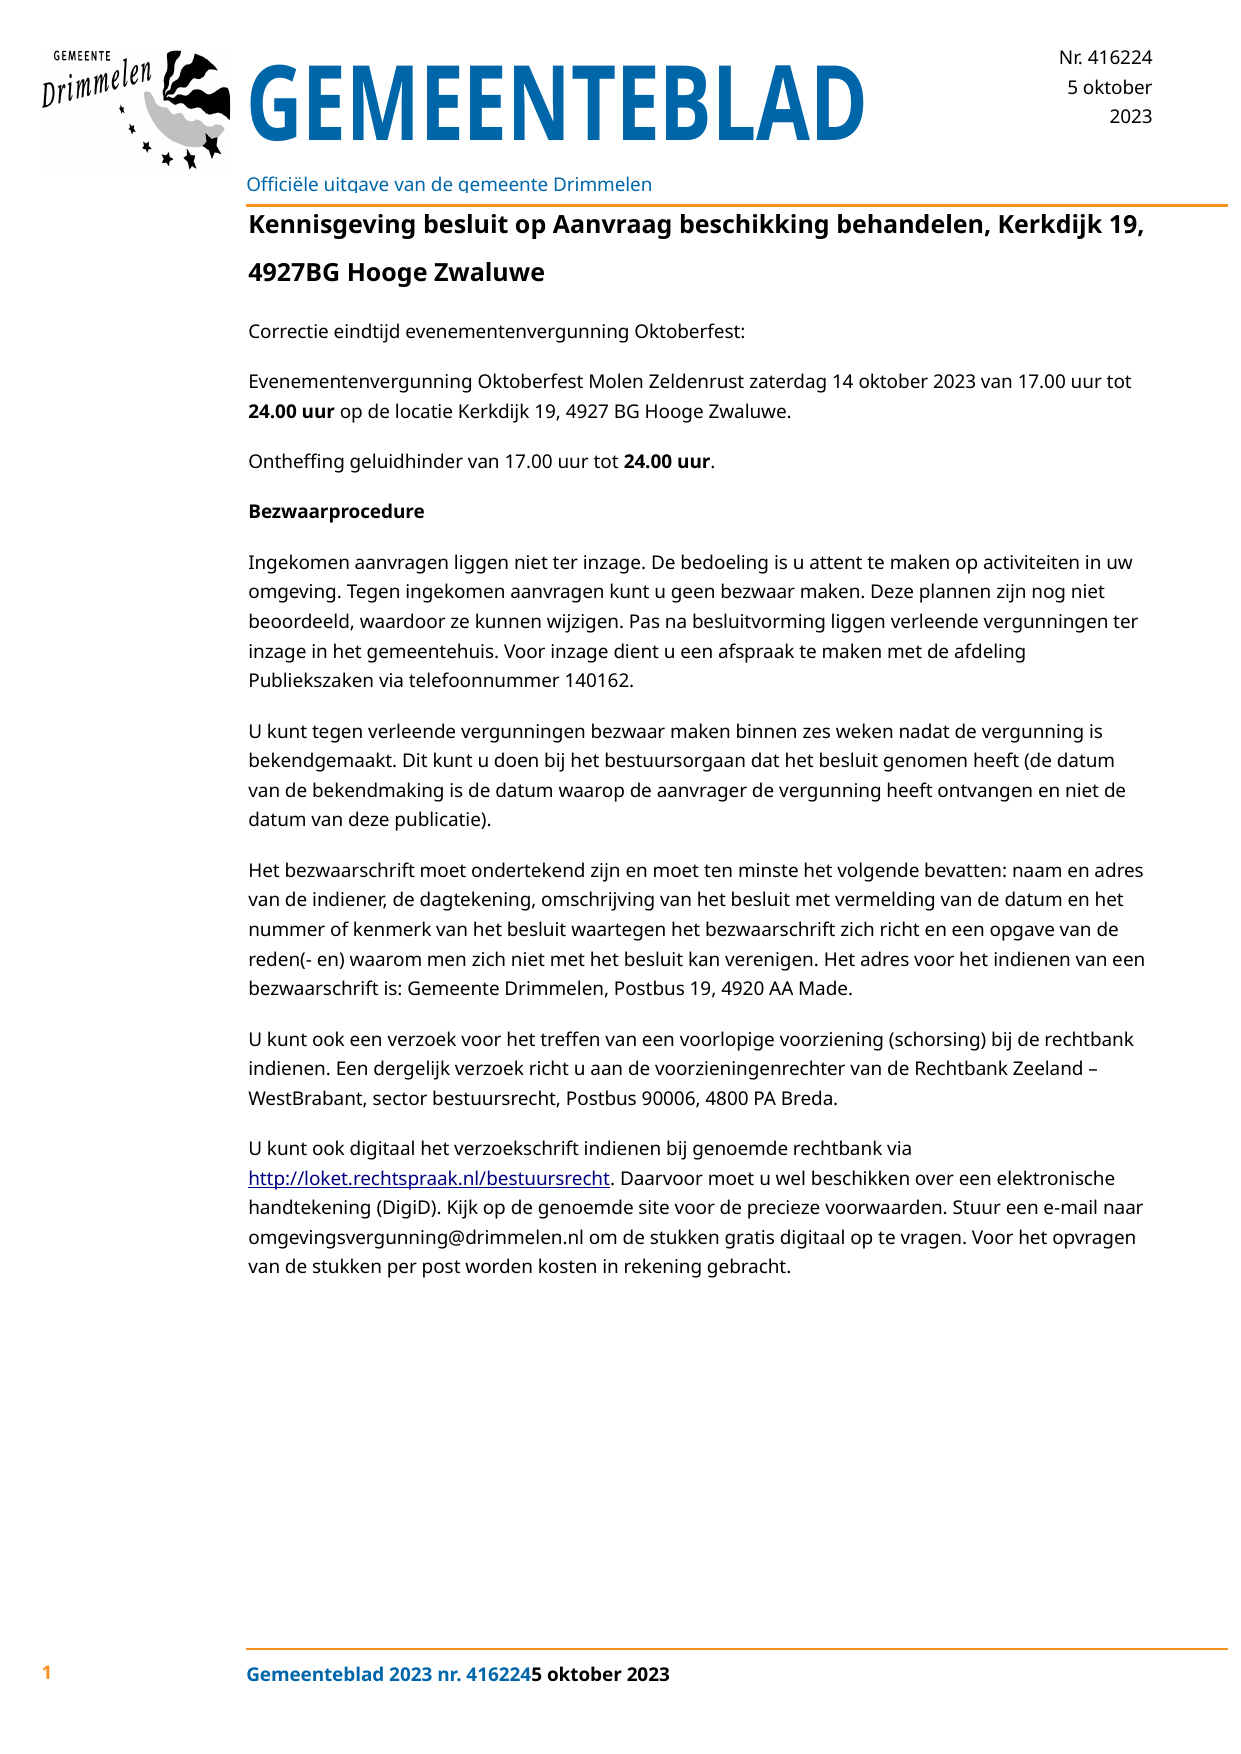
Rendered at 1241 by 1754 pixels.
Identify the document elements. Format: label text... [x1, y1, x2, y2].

text Bezwaarprocedure [248, 499, 1152, 524]
text Ingekomen aanvragen liggen niet ter inzage. De bedoeling is u attent te maken op activiteiten in uw omgeving. Tegen ingekomen aanvragen kunt u geen bezwaar maken. Deze plannen zijn nog niet beoordeeld, waardoor ze kunnen wijzigen. Pas na besluitvorming liggen verleende vergunningen ter inzage in het gemeentehuis. Voor inzage dient u een afspraak te maken met de afdeling Publiekszaken via telefoonnummer 140162. [248, 549, 1152, 693]
text U kunt ook digitaal het verzoekschrift indienen bij genoemde rechtbank via http://loket.rechtspraak.nl/bestuursrecht. Daarvoor moet u wel beschikken over een elektronische handtekening (DigiD). Kijk op de genoemde site voor de precieze voorwaarden. Stuur een e-mail naar omgevingsvergunning@drimmelen.nl om de stukken gratis digitaal op te vragen. Voor het opvragen van de stukken per post worden kosten in rekening gebracht. [248, 1135, 1152, 1279]
text U kunt tegen verleende vergunningen bezwaar maken binnen zes weken nadat de vergunning is bekendgemaakt. Dit kunt u doen bij het bestuursorgaan dat het besluit genomen heeft (de datum van de bekendmaking is de datum waarop de aanvrager de vergunning heeft ontvangen en niet de datum van deze publicatie). [248, 718, 1152, 832]
text U kunt ook een verzoek voor het treffen van een voorlopige voorziening (schorsing) bij de rechtbank indienen. Een dergelijk verzoek richt u aan de voorzieningenrechter van de Rechtbank Zeeland – WestBrabant, sector bestuursrecht, Postbus 90006, 4800 PA Breda. [248, 1026, 1152, 1111]
text Kennisgeving besluit op Aanvraag beschikking behandelen, Kerkdijk 19, 4927BG Hooge Zwaluwe [248, 207, 1152, 288]
picture [41, 47, 231, 172]
text Ontheffing geluidhinder van 17.00 uur tot 24.00 uur. [248, 448, 1152, 474]
text Evenementenvergunning Oktoberfest Molen Zeldenrust zaterdag 14 oktober 2023 van 17.00 uur tot 24.00 uur op de locatie Kerkdijk 19, 4927 BG Hooge Zwaluwe. [248, 368, 1152, 424]
text Het bezwaarschrift moet ondertekend zijn en moet ten minste het volgende bevatten: naam en adres van de indiener, de dagtekening, omschrijving van het besluit met vermelding van de datum en het nummer of kenmerk van het besluit waartegen het bezwaarschrift zich richt en een opgave van de reden(- en) waarom men zich niet met het besluit kan verenigen. Het adres voor het indienen van een bezwaarschrift is: Gemeente Drimmelen, Postbus 19, 4920 AA Made. [248, 857, 1152, 1001]
text Correctie eindtijd evenementenvergunning Oktoberfest: [248, 318, 1152, 344]
